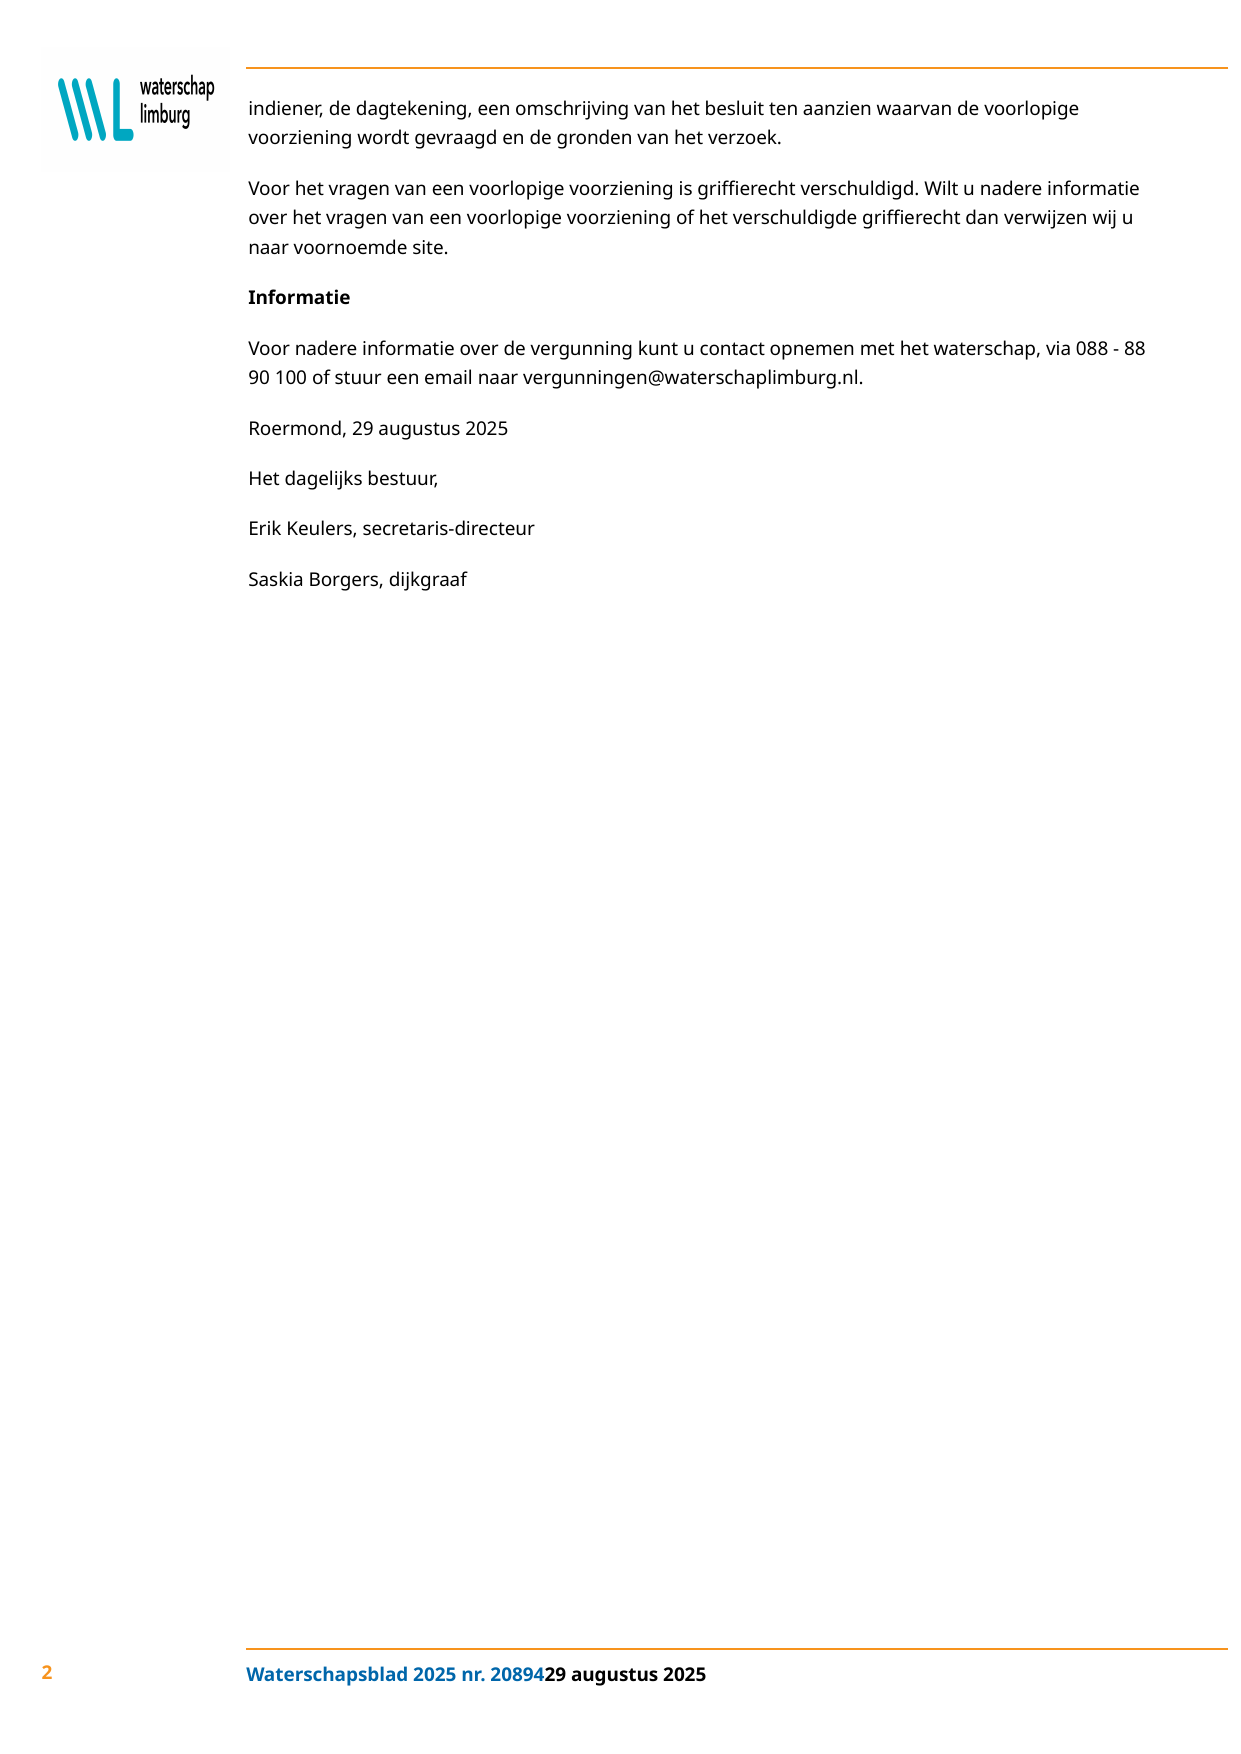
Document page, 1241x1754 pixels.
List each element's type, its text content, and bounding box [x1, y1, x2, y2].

text Voor nadere informatie over de vergunning kunt u contact opnemen met het waterschap, via 088 - 88 90 100 of stuur een email naar vergunningen@waterschaplimburg.nl. [248, 335, 1152, 390]
text Erik Keulers, secretaris-directeur [248, 516, 1152, 541]
picture [41, 47, 231, 172]
text Voor het vragen van een voorlopige voorziening is griffierecht verschuldigd. Wilt u nadere informatie over het vragen van een voorlopige voorziening of het verschuldigde griffierecht dan verwijzen wij u naar voornoemde site. [248, 175, 1152, 260]
text Het dagelijks bestuur, [248, 465, 1152, 491]
text Informatie [248, 284, 1152, 310]
text Roermond, 29 augustus 2025 [248, 415, 1152, 441]
text indiener, de dagtekening, een omschrijving van het besluit ten aanzien waarvan de voorlopige voorziening wordt gevraagd en de gronden van het verzoek. [248, 95, 1152, 150]
text Saskia Borgers, dijkgraaf [248, 566, 1152, 592]
